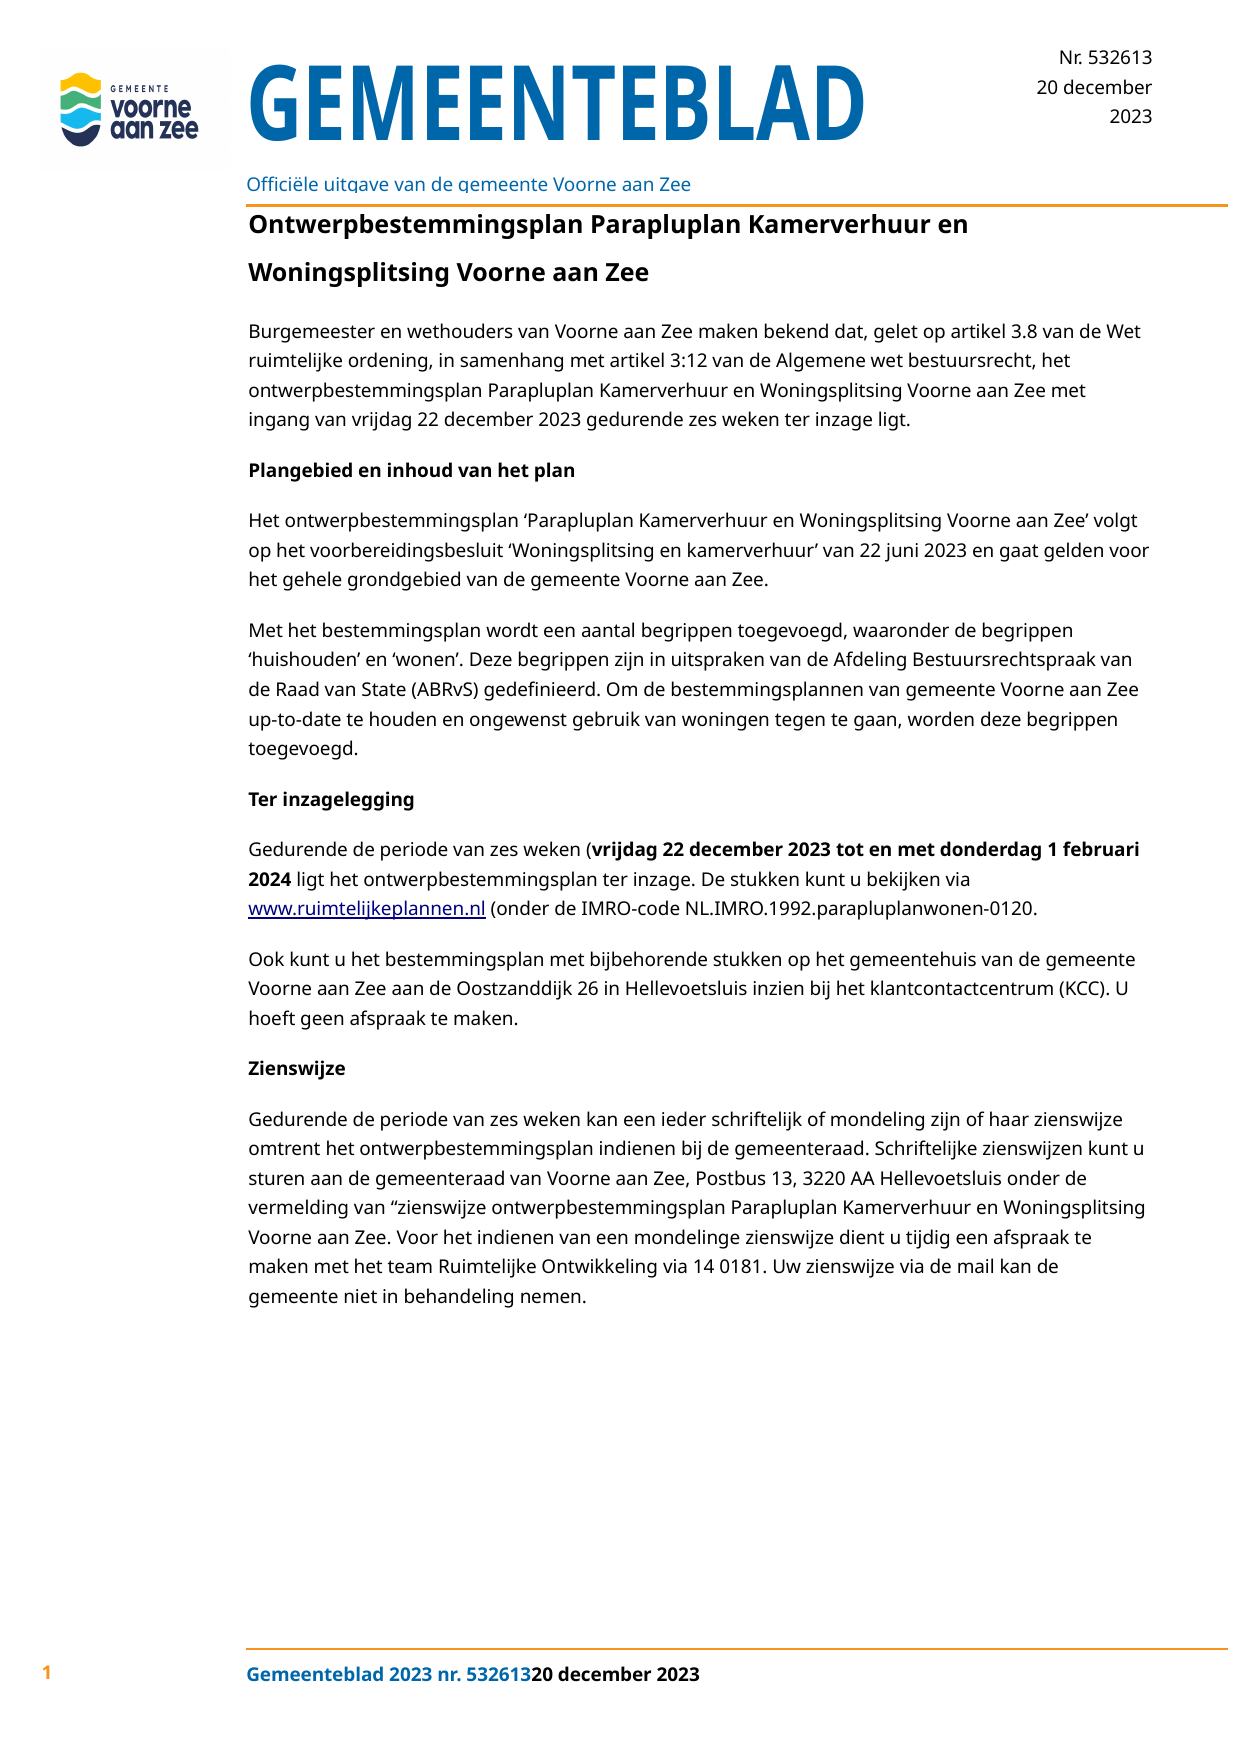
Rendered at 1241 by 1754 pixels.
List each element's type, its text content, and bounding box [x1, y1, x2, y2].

text Gedurende de periode van zes weken kan een ieder schriftelijk of mondeling zijn of haar zienswijze omtrent het ontwerpbestemmingsplan indienen bij de gemeenteraad. Schriftelijke zienswijzen kunt u sturen aan de gemeenteraad van Voorne aan Zee, Postbus 13, 3220 AA Hellevoetsluis onder de vermelding van “zienswijze ontwerpbestemmingsplan Parapluplan Kamerverhuur en Woningsplitsing Voorne aan Zee. Voor het indienen van een mondelinge zienswijze dient u tijdig een afspraak te maken met het team Ruimtelijke Ontwikkeling via 14 0181. Uw zienswijze via de mail kan de gemeente niet in behandeling nemen. [248, 1106, 1152, 1309]
text Burgemeester en wethouders van Voorne aan Zee maken bekend dat, gelet op artikel 3.8 van de Wet ruimtelijke ordening, in samenhang met artikel 3:12 van de Algemene wet bestuursrecht, het ontwerpbestemmingsplan Parapluplan Kamerverhuur en Woningsplitsing Voorne aan Zee met ingang van vrijdag 22 december 2023 gedurende zes weken ter inzage ligt. [248, 318, 1152, 432]
text Ontwerpbestemmingsplan Parapluplan Kamerverhuur en Woningsplitsing Voorne aan Zee [248, 207, 1152, 288]
text Met het bestemmingsplan wordt een aantal begrippen toegevoegd, waaronder de begrippen ‘huishouden’ en ‘wonen’. Deze begrippen zijn in uitspraken van de Afdeling Bestuursrechtspraak van de Raad van State (ABRvS) gedefinieerd. Om de bestemmingsplannen van gemeente Voorne aan Zee up-to-date te houden en ongewenst gebruik van woningen tegen te gaan, worden deze begrippen toegevoegd. [248, 617, 1152, 761]
text Gedurende de periode van zes weken (vrijdag 22 december 2023 tot en met donderdag 1 februari 2024 ligt het ontwerpbestemmingsplan ter inzage. De stukken kunt u bekijken via www.ruimtelijkeplannen.nl (onder de IMRO-code NL.IMRO.1992.parapluplanwonen-0120. [248, 836, 1152, 921]
picture [41, 47, 231, 172]
text Het ontwerpbestemmingsplan ‘Parapluplan Kamerverhuur en Woningsplitsing Voorne aan Zee’ volgt op het voorbereidingsbesluit ‘Woningsplitsing en kamerverhuur’ van 22 juni 2023 en gaat gelden voor het gehele grondgebied van de gemeente Voorne aan Zee. [248, 507, 1152, 592]
text Ook kunt u het bestemmingsplan met bijbehorende stukken op het gemeentehuis van de gemeente Voorne aan Zee aan de Oostzanddijk 26 in Hellevoetsluis inzien bij het klantcontactcentrum (KCC). U hoeft geen afspraak te maken. [248, 946, 1152, 1031]
text Zienswijze [248, 1055, 1152, 1081]
text Plangebied en inhoud van het plan [248, 457, 1152, 483]
text Ter inzagelegging [248, 786, 1152, 812]
